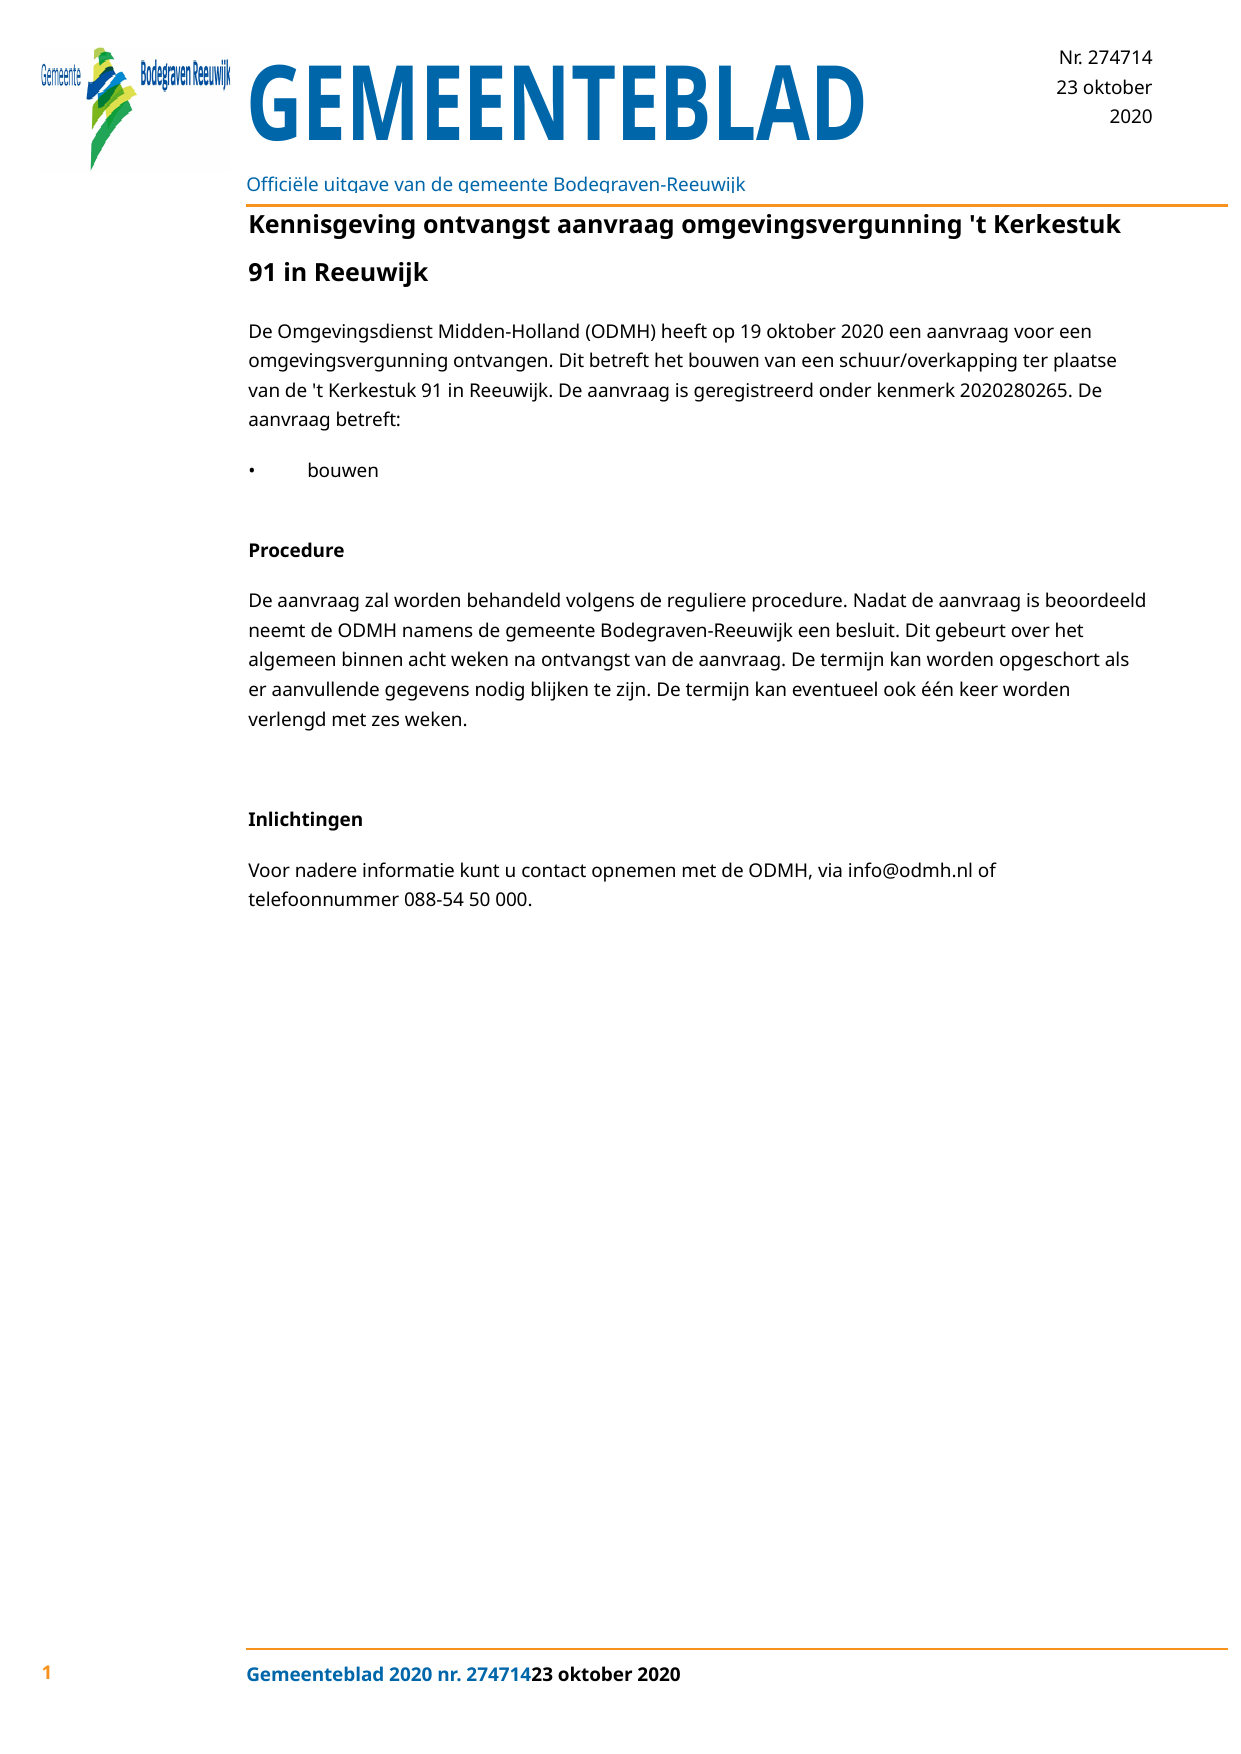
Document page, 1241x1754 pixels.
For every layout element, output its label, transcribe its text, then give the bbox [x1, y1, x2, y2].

text Procedure [248, 537, 1152, 563]
text Inlichtingen [248, 807, 1152, 832]
picture [41, 47, 231, 172]
text Voor nadere informatie kunt u contact opnemen met de ODMH, via info@odmh.nl of telefoonnummer 088-54 50 000. [248, 857, 1152, 912]
text De aanvraag zal worden behandeld volgens de reguliere procedure. Nadat de aanvraag is beoordeeld neemt de ODMH namens de gemeente Bodegraven-Reeuwijk een besluit. Dit gebeurt over het algemeen binnen acht weken na ontvangst van de aanvraag. De termijn kan worden opgeschort als er aanvullende gegevens nodig blijken te zijn. De termijn kan eventueel ook één keer worden verlengd met zes weken. [248, 587, 1152, 732]
list bouwen [248, 457, 1152, 483]
text Kennisgeving ontvangst aanvraag omgevingsvergunning 't Kerkestuk 91 in Reeuwijk [248, 207, 1152, 288]
text De Omgevingsdienst Midden-Holland (ODMH) heeft op 19 oktober 2020 een aanvraag voor een omgevingsvergunning ontvangen. Dit betreft het bouwen van een schuur/overkapping ter plaatse van de 't Kerkestuk 91 in Reeuwijk. De aanvraag is geregistreerd onder kenmerk 2020280265. De aanvraag betreft: [248, 318, 1152, 432]
